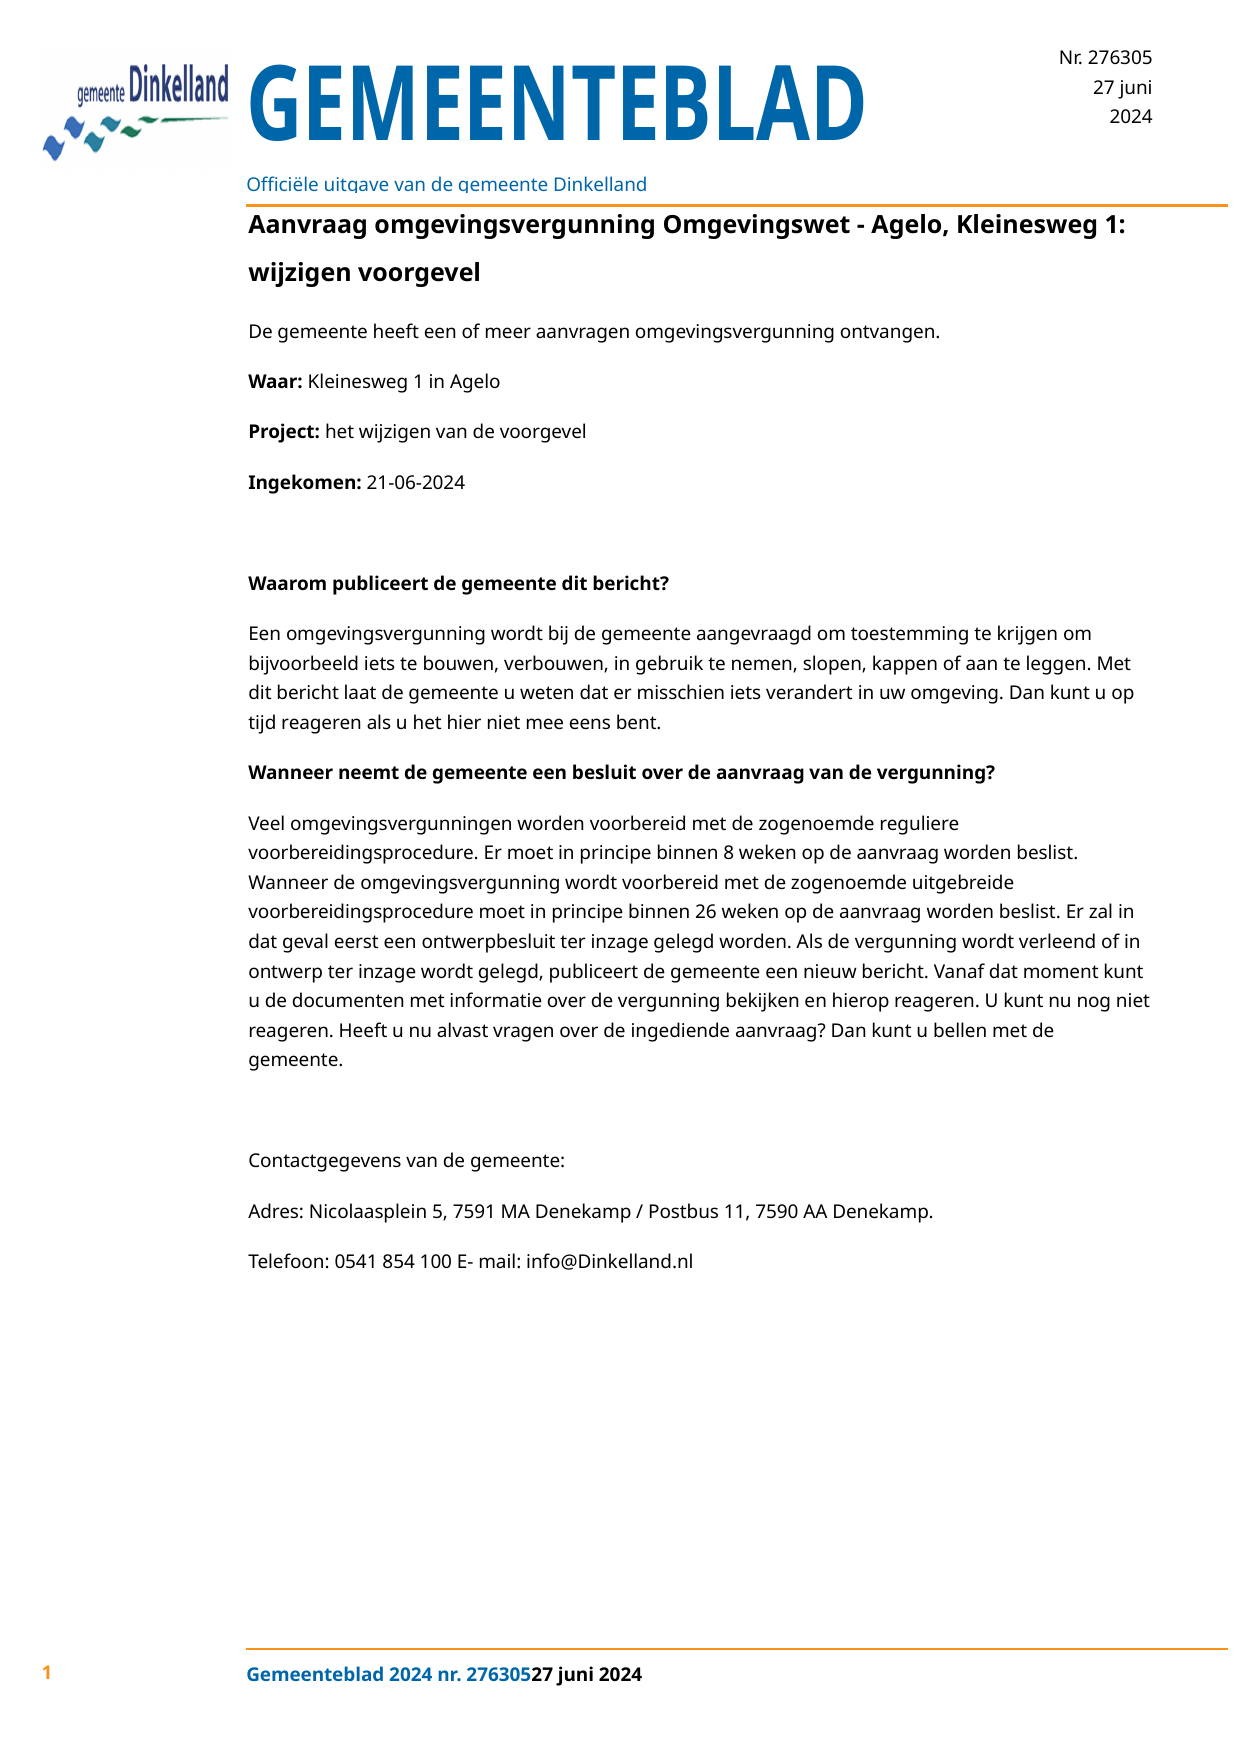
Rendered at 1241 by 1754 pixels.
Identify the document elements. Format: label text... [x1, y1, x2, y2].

text Waar: Kleinesweg 1 in Agelo [248, 368, 1152, 394]
text Aanvraag omgevingsvergunning Omgevingswet - Agelo, Kleinesweg 1: wijzigen voorgevel [248, 207, 1152, 288]
text De gemeente heeft een of meer aanvragen omgevingsvergunning ontvangen. [248, 318, 1152, 344]
text Een omgevingsvergunning wordt bij de gemeente aangevraagd om toestemming te krijgen om bijvoorbeeld iets te bouwen, verbouwen, in gebruik te nemen, slopen, kappen of aan te leggen. Met dit bericht laat de gemeente u weten dat er misschien iets verandert in uw omgeving. Dan kunt u op tijd reageren als u het hier niet mee eens bent. [248, 620, 1152, 735]
text Wanneer neemt de gemeente een besluit over de aanvraag van de vergunning? [248, 759, 1152, 785]
text Contactgegevens van de gemeente: [248, 1147, 1152, 1173]
text Ingekomen: 21-06-2024 [248, 469, 1152, 495]
text Project: het wijzigen van de voorgevel [248, 419, 1152, 444]
picture [41, 47, 231, 172]
text Waarom publiceert de gemeente dit bericht? [248, 570, 1152, 596]
text Adres: Nicolaasplein 5, 7591 MA Denekamp / Postbus 11, 7590 AA Denekamp. [248, 1198, 1152, 1224]
text Telefoon: 0541 854 100 E- mail: info@Dinkelland.nl [248, 1248, 1152, 1274]
text Veel omgevingsvergunningen worden voorbereid met de zogenoemde reguliere voorbereidingsprocedure. Er moet in principe binnen 8 weken op de aanvraag worden beslist. Wanneer de omgevingsvergunning wordt voorbereid met de zogenoemde uitgebreide voorbereidingsprocedure moet in principe binnen 26 weken op de aanvraag worden beslist. Er zal in dat geval eerst een ontwerpbesluit ter inzage gelegd worden. Als de vergunning wordt verleend of in ontwerp ter inzage wordt gelegd, publiceert de gemeente een nieuw bericht. Vanaf dat moment kunt u de documenten met informatie over de vergunning bekijken en hierop reageren. U kunt nu nog niet reageren. Heeft u nu alvast vragen over de ingediende aanvraag? Dan kunt u bellen met de gemeente. [248, 810, 1152, 1072]
